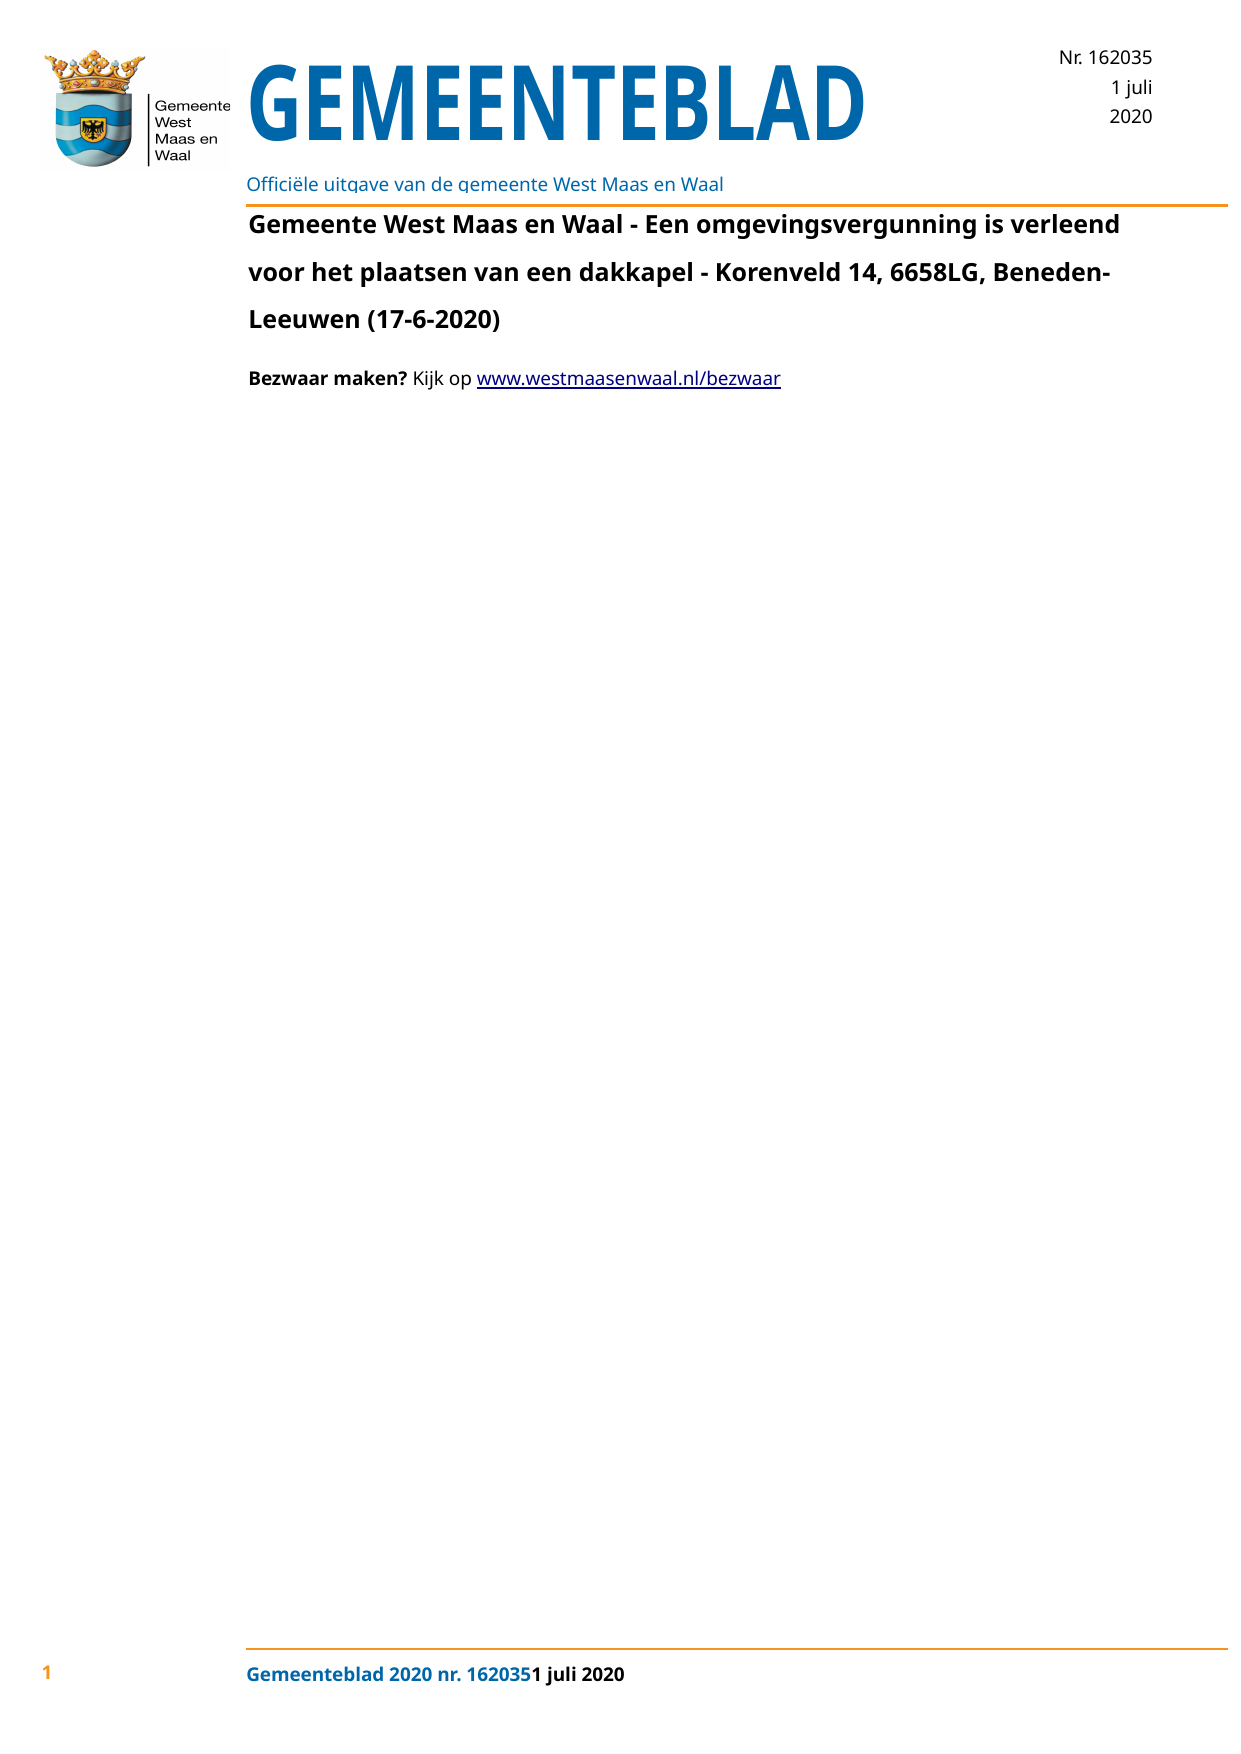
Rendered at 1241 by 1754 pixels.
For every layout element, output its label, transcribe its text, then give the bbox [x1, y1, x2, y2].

text Bezwaar maken? Kijk op www.westmaasenwaal.nl/bezwaar [248, 366, 1152, 391]
text Gemeente West Maas en Waal - Een omgevingsvergunning is verleend voor het plaatsen van een dakkapel - Korenveld 14, 6658LG, Beneden-Leeuwen (17-6-2020) [248, 207, 1152, 336]
picture [41, 47, 231, 172]
